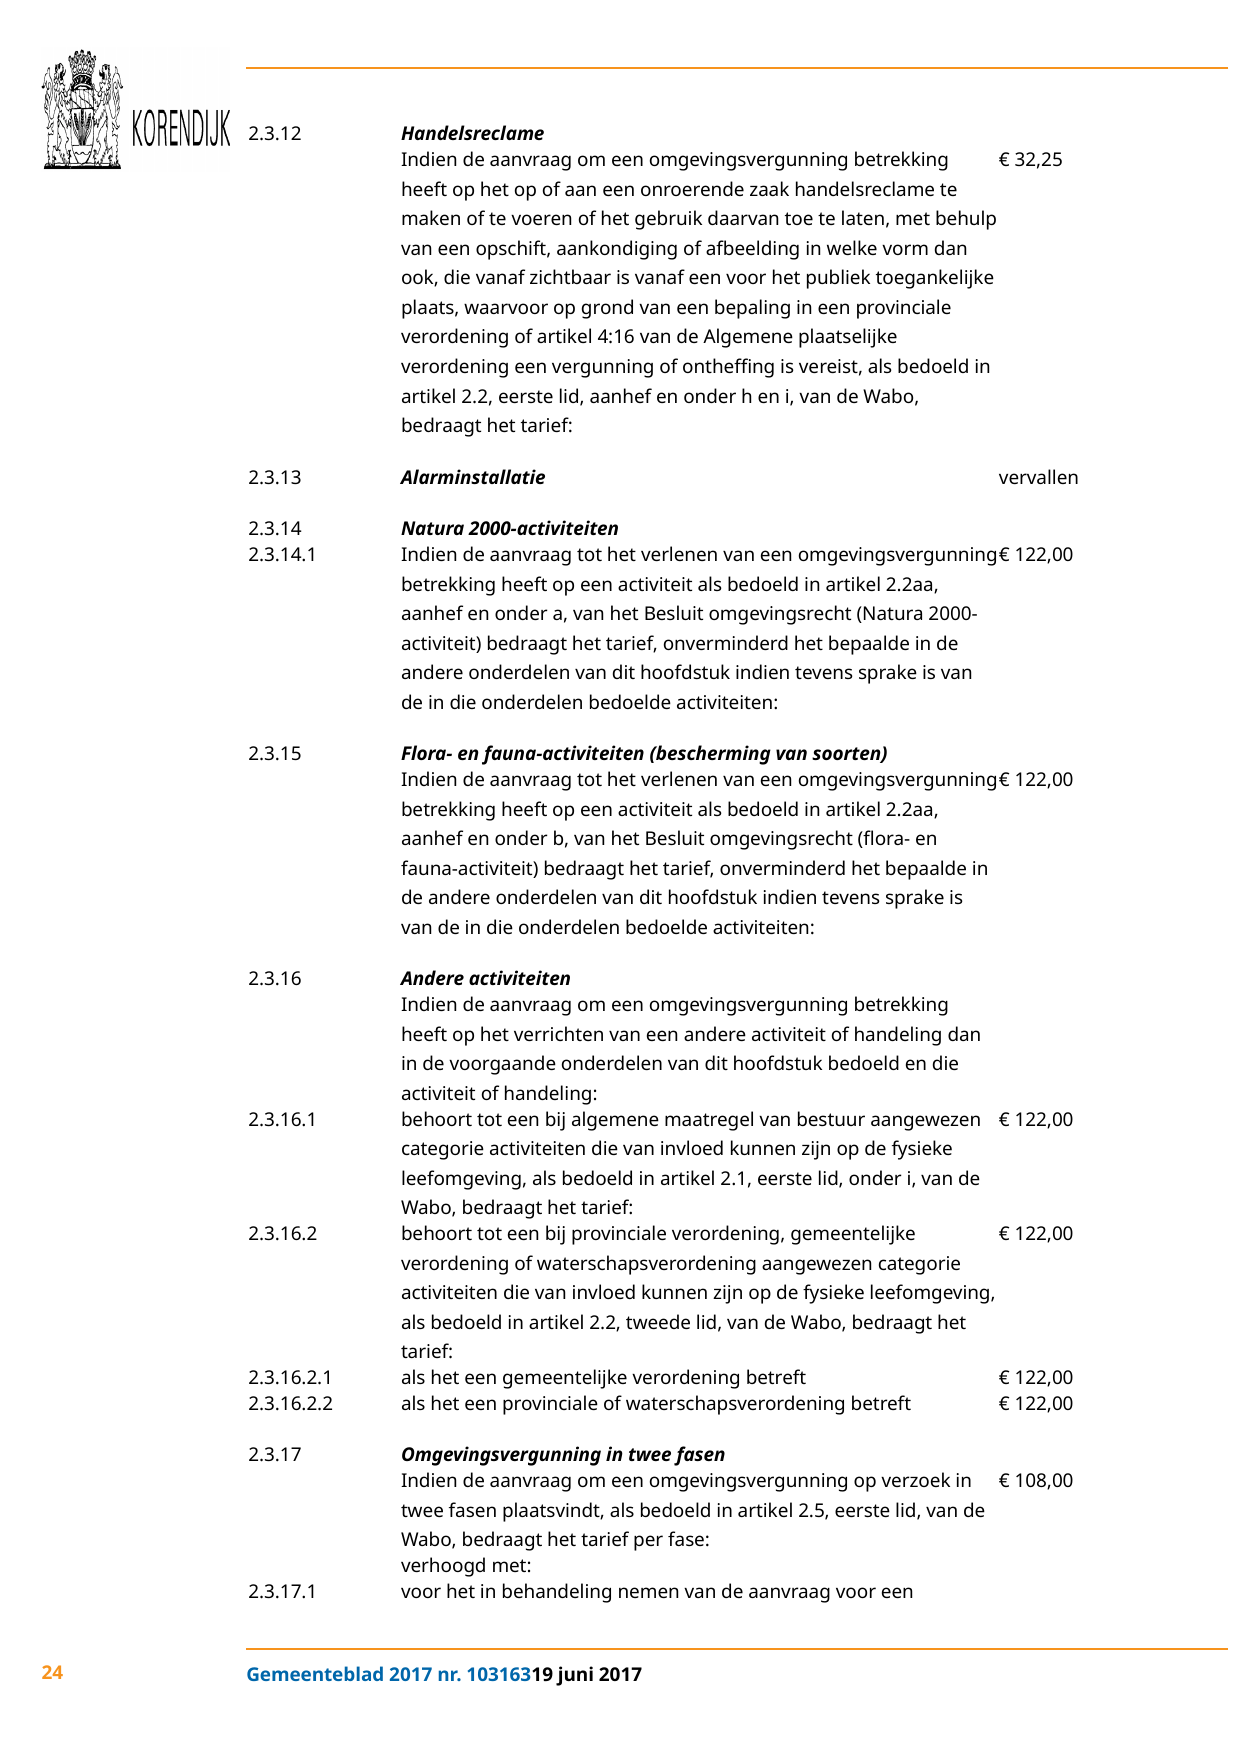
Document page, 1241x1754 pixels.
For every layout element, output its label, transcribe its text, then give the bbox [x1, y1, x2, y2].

table_cell 2.3.16.2.2 [248, 1390, 401, 1416]
table_cell [401, 438, 999, 464]
table_cell 2.3.12 [248, 121, 401, 146]
table_cell 2.3.17.1 [248, 1578, 401, 1604]
table_cell [248, 940, 401, 966]
table_cell 2.3.13 [248, 464, 401, 490]
table_cell Natura 2000-activiteiten [401, 515, 999, 541]
table_cell [999, 966, 1152, 991]
table_cell [401, 940, 999, 966]
picture [41, 47, 231, 172]
table_cell Indien de aanvraag om een omgevingsvergunning betrekking heeft op het op of aan een onroerende zaak handelsreclame te maken of te voeren of het gebruik daarvan toe te laten, met behulp van een opschift, aankondiging of afbeelding in welke vorm dan ook, die vanaf zichtbaar is vanaf een voor het publiek toegankelijke plaats, waarvoor op grond van een bepaling in een provinciale verordening of artikel 4:16 van de Algemene plaatselijke verordening een vergunning of ontheffing is vereist, als bedoeld in artikel 2.2, eerste lid, aanhef en onder h en i, van de Wabo, bedraagt het tarief: [401, 146, 999, 438]
table_cell [401, 490, 999, 515]
table_cell [999, 940, 1152, 966]
table_cell [401, 95, 999, 121]
table_cell [248, 95, 401, 121]
table_cell € 122,00 [999, 766, 1152, 940]
table_cell [999, 1552, 1152, 1578]
table_cell € 122,00 [999, 1364, 1152, 1390]
table_cell vervallen [999, 464, 1152, 490]
table_cell [999, 95, 1152, 121]
table_cell € 108,00 [999, 1467, 1152, 1552]
table_cell Flora- en fauna-activiteiten (bescherming van soorten) [401, 741, 999, 766]
table_cell als het een provinciale of waterschapsverordening betreft [401, 1390, 999, 1416]
table_cell [401, 715, 999, 741]
table_cell [999, 1578, 1152, 1604]
table_cell [248, 438, 401, 464]
table_cell Indien de aanvraag tot het verlenen van een omgevingsvergunning betrekking heeft op een activiteit als bedoeld in artikel 2.2aa, aanhef en onder b, van het Besluit omgevingsrecht (flora- en fauna-activiteit) bedraagt het tarief, onverminderd het bepaalde in de andere onderdelen van dit hoofdstuk indien tevens sprake is van de in die onderdelen bedoelde activiteiten: [401, 766, 999, 940]
table_cell verhoogd met: [401, 1552, 999, 1578]
table_cell Omgevingsvergunning in twee fasen [401, 1442, 999, 1467]
table_cell [248, 146, 401, 438]
table_cell [999, 1416, 1152, 1442]
table_cell Indien de aanvraag tot het verlenen van een omgevingsvergunning betrekking heeft op een activiteit als bedoeld in artikel 2.2aa, aanhef en onder a, van het Besluit omgevingsrecht (Natura 2000-activiteit) bedraagt het tarief, onverminderd het bepaalde in de andere onderdelen van dit hoofdstuk indien tevens sprake is van de in die onderdelen bedoelde activiteiten: [401, 541, 999, 715]
table_cell [999, 715, 1152, 741]
table_cell 2.3.16 [248, 966, 401, 991]
table_cell [999, 991, 1152, 1106]
table_cell [248, 1467, 401, 1552]
table_cell [248, 1416, 401, 1442]
table_cell behoort tot een bij algemene maatregel van bestuur aangewezen categorie activiteiten die van invloed kunnen zijn op de fysieke leefomgeving, als bedoeld in artikel 2.1, eerste lid, onder i, van de Wabo, bedraagt het tarief: [401, 1106, 999, 1220]
table_cell 2.3.15 [248, 741, 401, 766]
table_cell Indien de aanvraag om een omgevingsvergunning betrekking heeft op het verrichten van een andere activiteit of handeling dan in de voorgaande onderdelen van dit hoofdstuk bedoeld en die activiteit of handeling: [401, 991, 999, 1106]
table_cell Indien de aanvraag om een omgevingsvergunning op verzoek in twee fasen plaatsvindt, als bedoeld in artikel 2.5, eerste lid, van de Wabo, bedraagt het tarief per fase: [401, 1467, 999, 1552]
table_cell [248, 490, 401, 515]
table_cell [401, 1416, 999, 1442]
table_cell [248, 1552, 401, 1578]
table_cell 2.3.14 [248, 515, 401, 541]
table_cell Andere activiteiten [401, 966, 999, 991]
table_cell 2.3.17 [248, 1442, 401, 1467]
table_cell als het een gemeentelijke verordening betreft [401, 1364, 999, 1390]
table_cell 2.3.16.1 [248, 1106, 401, 1220]
table_cell € 32,25 [999, 146, 1152, 438]
table_cell [999, 490, 1152, 515]
table_cell [999, 515, 1152, 541]
table_cell Alarminstallatie [401, 464, 999, 490]
table_cell € 122,00 [999, 1106, 1152, 1220]
table_cell € 122,00 [999, 1220, 1152, 1364]
table_cell 2.3.14.1 [248, 541, 401, 715]
table_cell voor het in behandeling nemen van de aanvraag voor een [401, 1578, 999, 1604]
table_cell [999, 1442, 1152, 1467]
table_cell [248, 715, 401, 741]
table_cell 2.3.16.2.1 [248, 1364, 401, 1390]
table_cell [248, 766, 401, 940]
table_cell [999, 741, 1152, 766]
table_cell [248, 991, 401, 1106]
table_cell 2.3.16.2 [248, 1220, 401, 1364]
table_cell € 122,00 [999, 1390, 1152, 1416]
table_cell [999, 438, 1152, 464]
table_cell behoort tot een bij provinciale verordening, gemeentelijke verordening of waterschapsverordening aangewezen categorie activiteiten die van invloed kunnen zijn op de fysieke leefomgeving, als bedoeld in artikel 2.2, tweede lid, van de Wabo, bedraagt het tarief: [401, 1220, 999, 1364]
table_cell [999, 121, 1152, 146]
table_cell € 122,00 [999, 541, 1152, 715]
table_cell Handelsreclame [401, 121, 999, 146]
